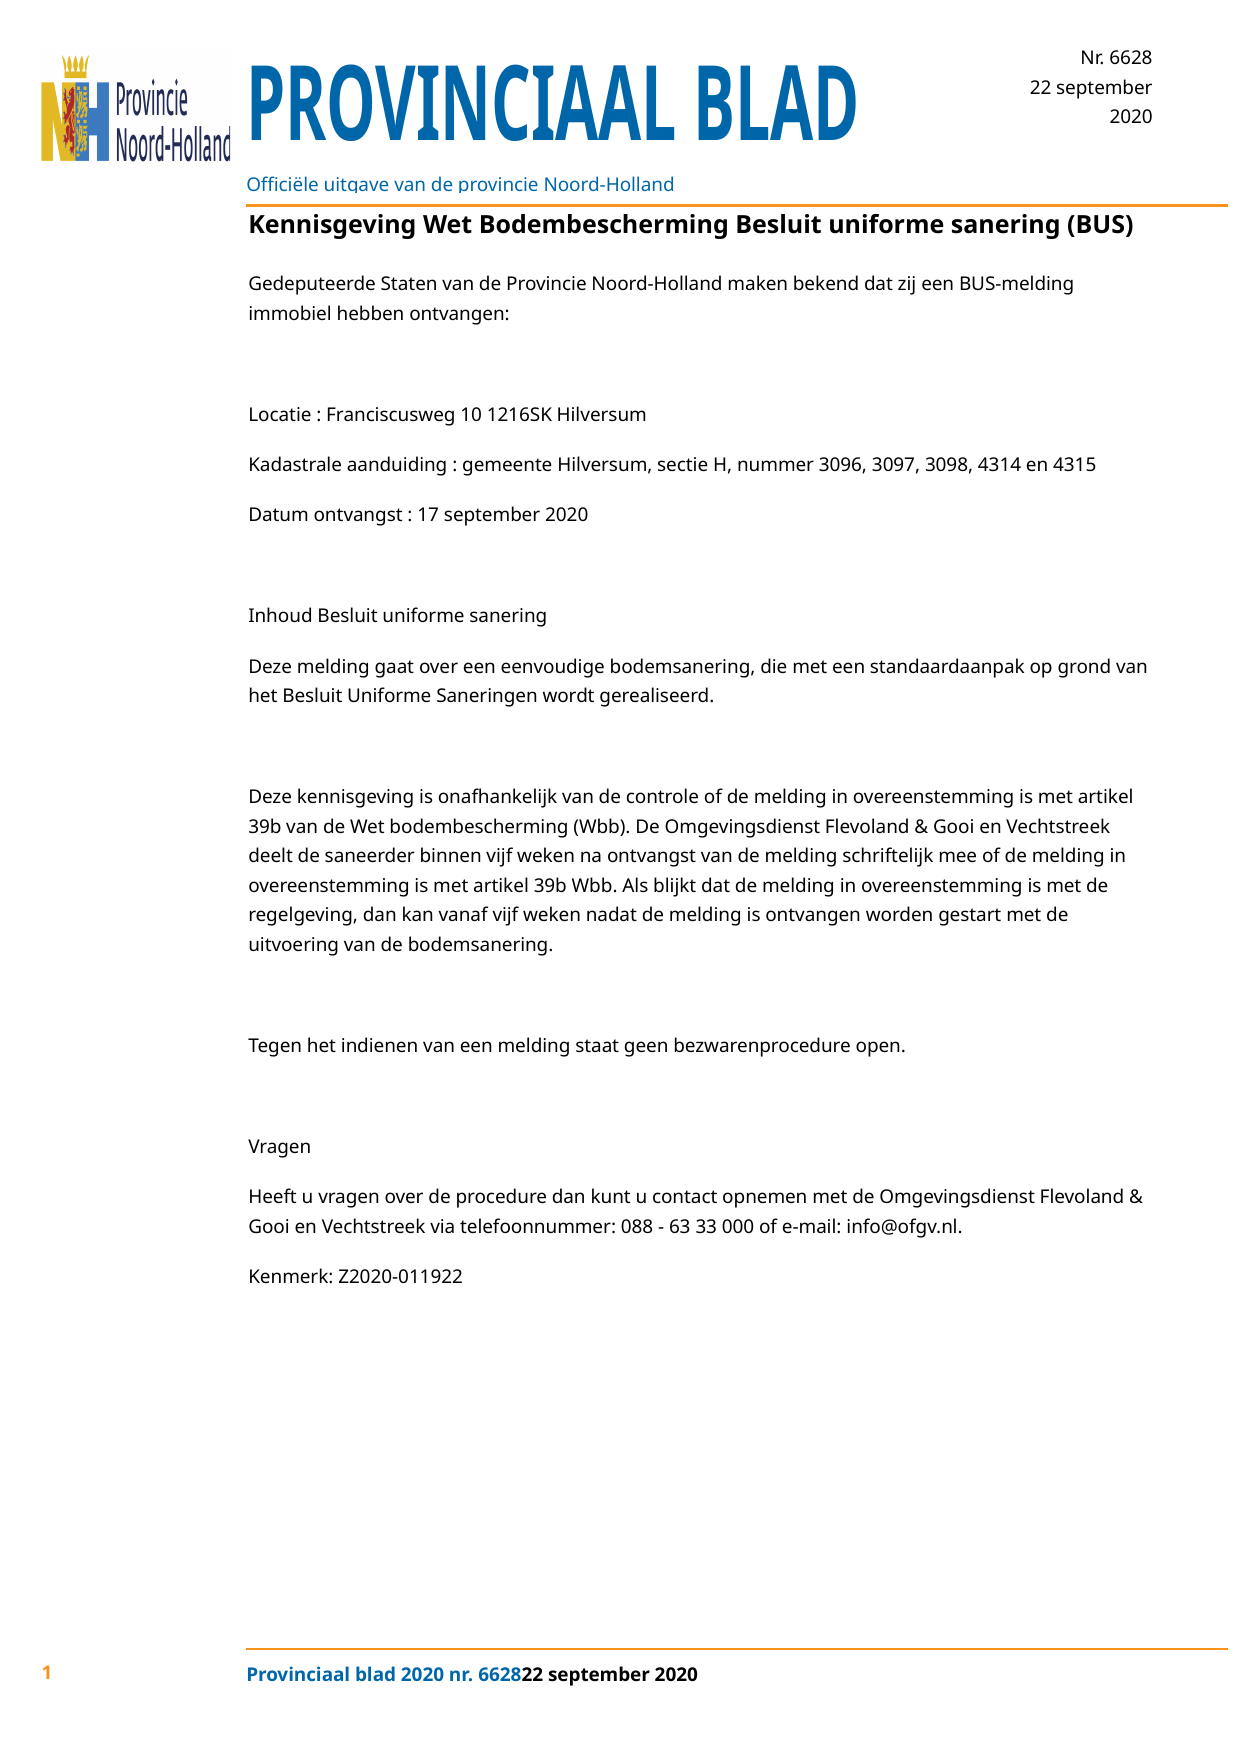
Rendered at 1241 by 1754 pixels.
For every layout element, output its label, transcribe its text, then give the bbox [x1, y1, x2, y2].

text Deze melding gaat over een eenvoudige bodemsanering, die met een standaardaanpak op grond van het Besluit Uniforme Saneringen wordt gerealiseerd. [248, 653, 1152, 708]
text Kennisgeving Wet Bodembescherming Besluit uniforme sanering (BUS) [248, 207, 1152, 241]
text Deze kennisgeving is onafhankelijk van de controle of de melding in overeenstemming is met artikel 39b van de Wet bodembescherming (Wbb). De Omgevingsdienst Flevoland & Gooi en Vechtstreek deelt de saneerder binnen vijf weken na ontvangst van de melding schriftelijk mee of de melding in overeenstemming is met artikel 39b Wbb. Als blijkt dat de melding in overeenstemming is met de regelgeving, dan kan vanaf vijf weken nadat de melding is ontvangen worden gestart met de uitvoering van de bodemsanering. [248, 783, 1152, 957]
text Vragen [248, 1133, 1152, 1158]
text Heeft u vragen over de procedure dan kunt u contact opnemen met de Omgevingsdienst Flevoland & Gooi en Vechtstreek via telefoonnummer: 088 - 63 33 000 of e-mail: info@ofgv.nl. [248, 1183, 1152, 1238]
text Gedeputeerde Staten van de Provincie Noord-Holland maken bekend dat zij een BUS-melding immobiel hebben ontvangen: [248, 270, 1152, 326]
text Datum ontvangst : 17 september 2020 [248, 502, 1152, 527]
picture [41, 47, 231, 172]
text Tegen het indienen van een melding staat geen bezwarenprocedure open. [248, 1032, 1152, 1058]
text Locatie : Franciscusweg 10 1216SK Hilversum [248, 401, 1152, 426]
text Kadastrale aanduiding : gemeente Hilversum, sectie H, nummer 3096, 3097, 3098, 4314 en 4315 [248, 451, 1152, 477]
text Inhoud Besluit uniforme sanering [248, 602, 1152, 628]
text Kenmerk: Z2020-011922 [248, 1263, 1152, 1289]
